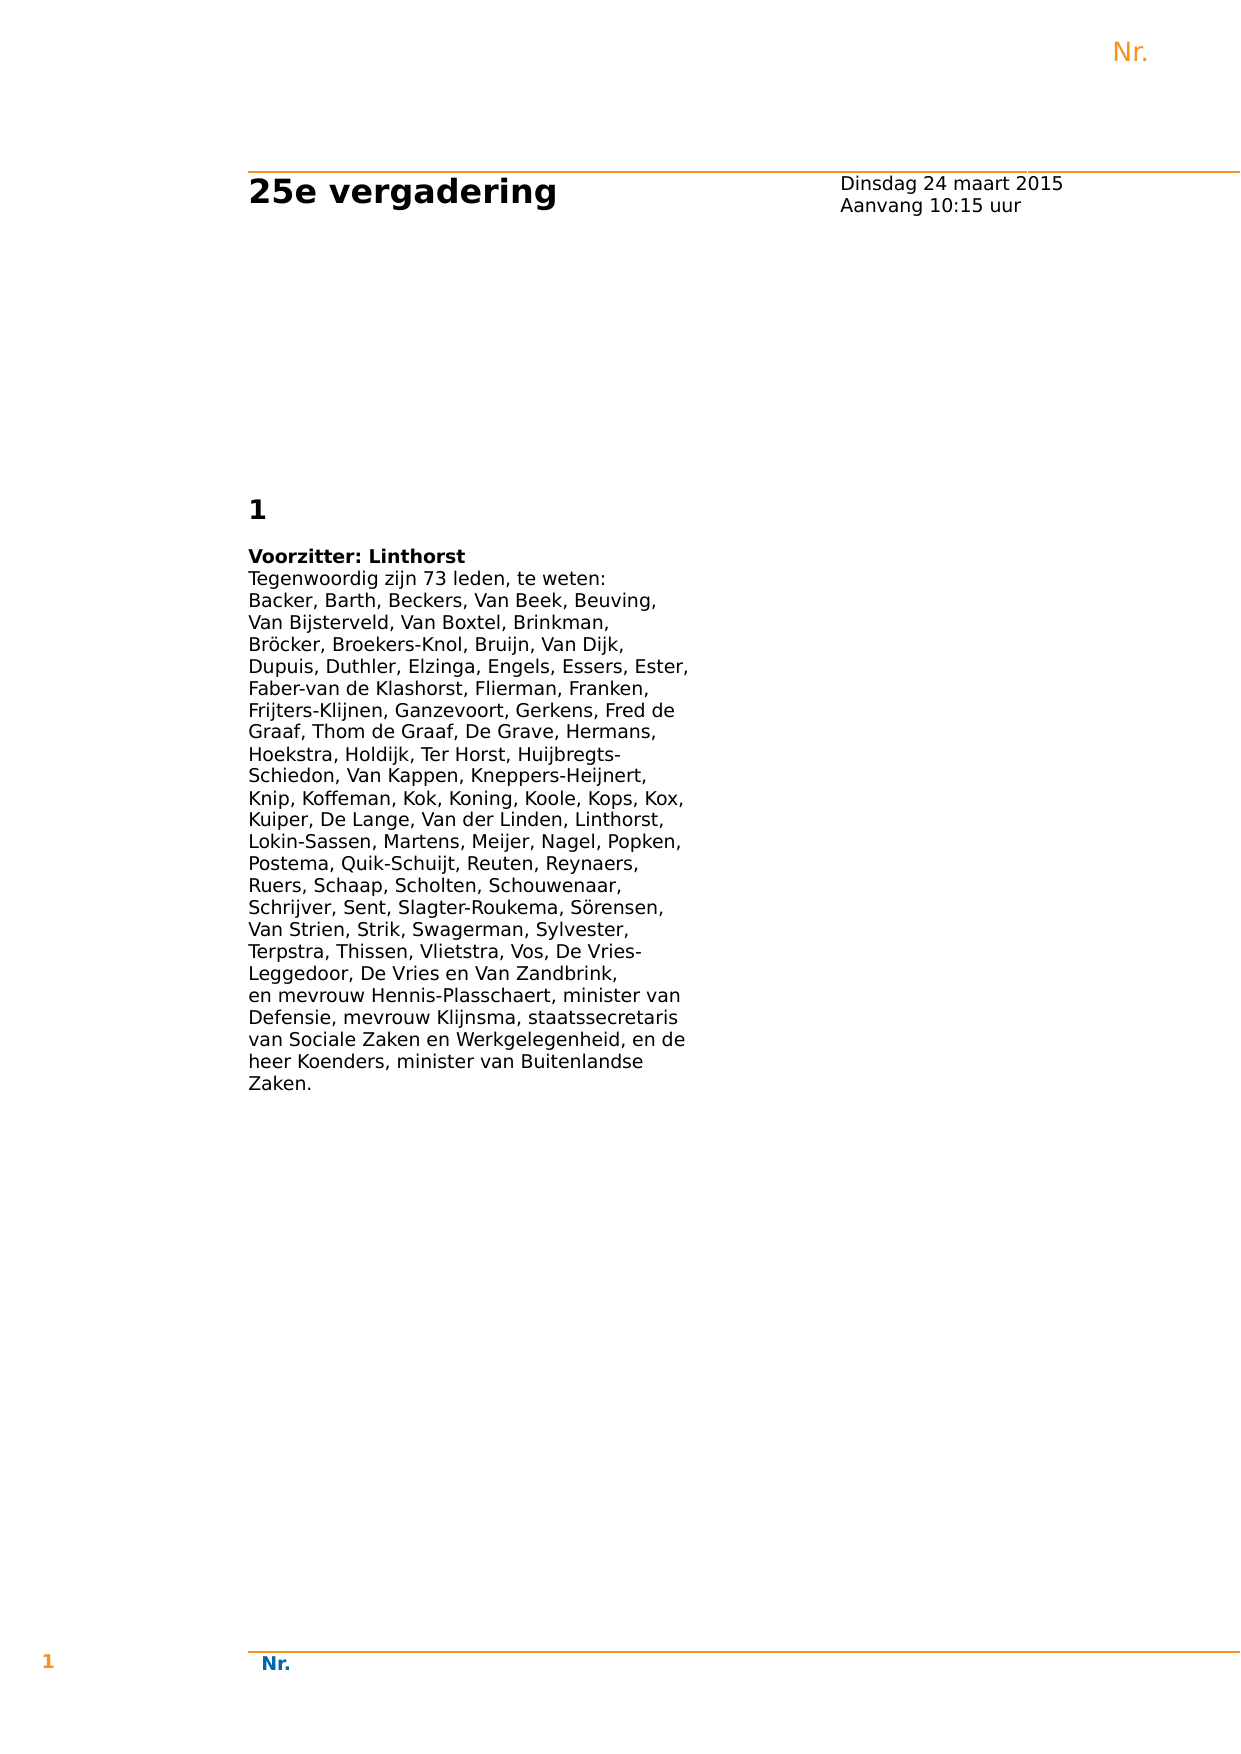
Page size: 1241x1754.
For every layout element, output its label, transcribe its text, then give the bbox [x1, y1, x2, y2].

text Tegenwoordig zijn 73 leden, te weten: [248, 568, 691, 589]
text Backer, Barth, Beckers, Van Beek, Beuving, Van Bijsterveld, Van Boxtel, Brinkman, Bröcker, Broekers-Knol, Bruijn, Van Dijk, Dupuis, Duthler, Elzinga, Engels, Essers, Ester, Faber-van de Klashorst, Flierman, Franken, Frijters-Klijnen, Ganzevoort, Gerkens, Fred de Graaf, Thom de Graaf, De Grave, Hermans, Hoekstra, Holdijk, Ter Horst, Huijbregts-Schiedon, Van Kappen, Kneppers-Heijnert, Knip, Koffeman, Kok, Koning, Koole, Kops, Kox, Kuiper, De Lange, Van der Linden, Linthorst, Lokin-Sassen, Martens, Meijer, Nagel, Popken, Postema, Quik-Schuijt, Reuten, Reynaers, Ruers, Schaap, Scholten, Schouwenaar, Schrijver, Sent, Slagter-Roukema, Sörensen, Van Strien, Strik, Swagerman, Sylvester, Terpstra, Thissen, Vlietstra, Vos, De Vries-Leggedoor, De Vries en Van Zandbrink, [248, 589, 691, 985]
text en mevrouw Hennis-Plasschaert, minister van Defensie, mevrouw Klijnsma, staatssecretaris van Sociale Zaken en Werkgelegenheid, en de heer Koenders, minister van Buitenlandse Zaken. [248, 985, 691, 1095]
title 1 [248, 494, 691, 526]
table_header 25e vergadering [248, 173, 840, 217]
table_cell Aanvang 10:15 uur [840, 195, 1163, 217]
text Voorzitter: Linthorst [248, 546, 691, 568]
table_header Dinsdag 24 maart 2015 [840, 173, 1163, 195]
